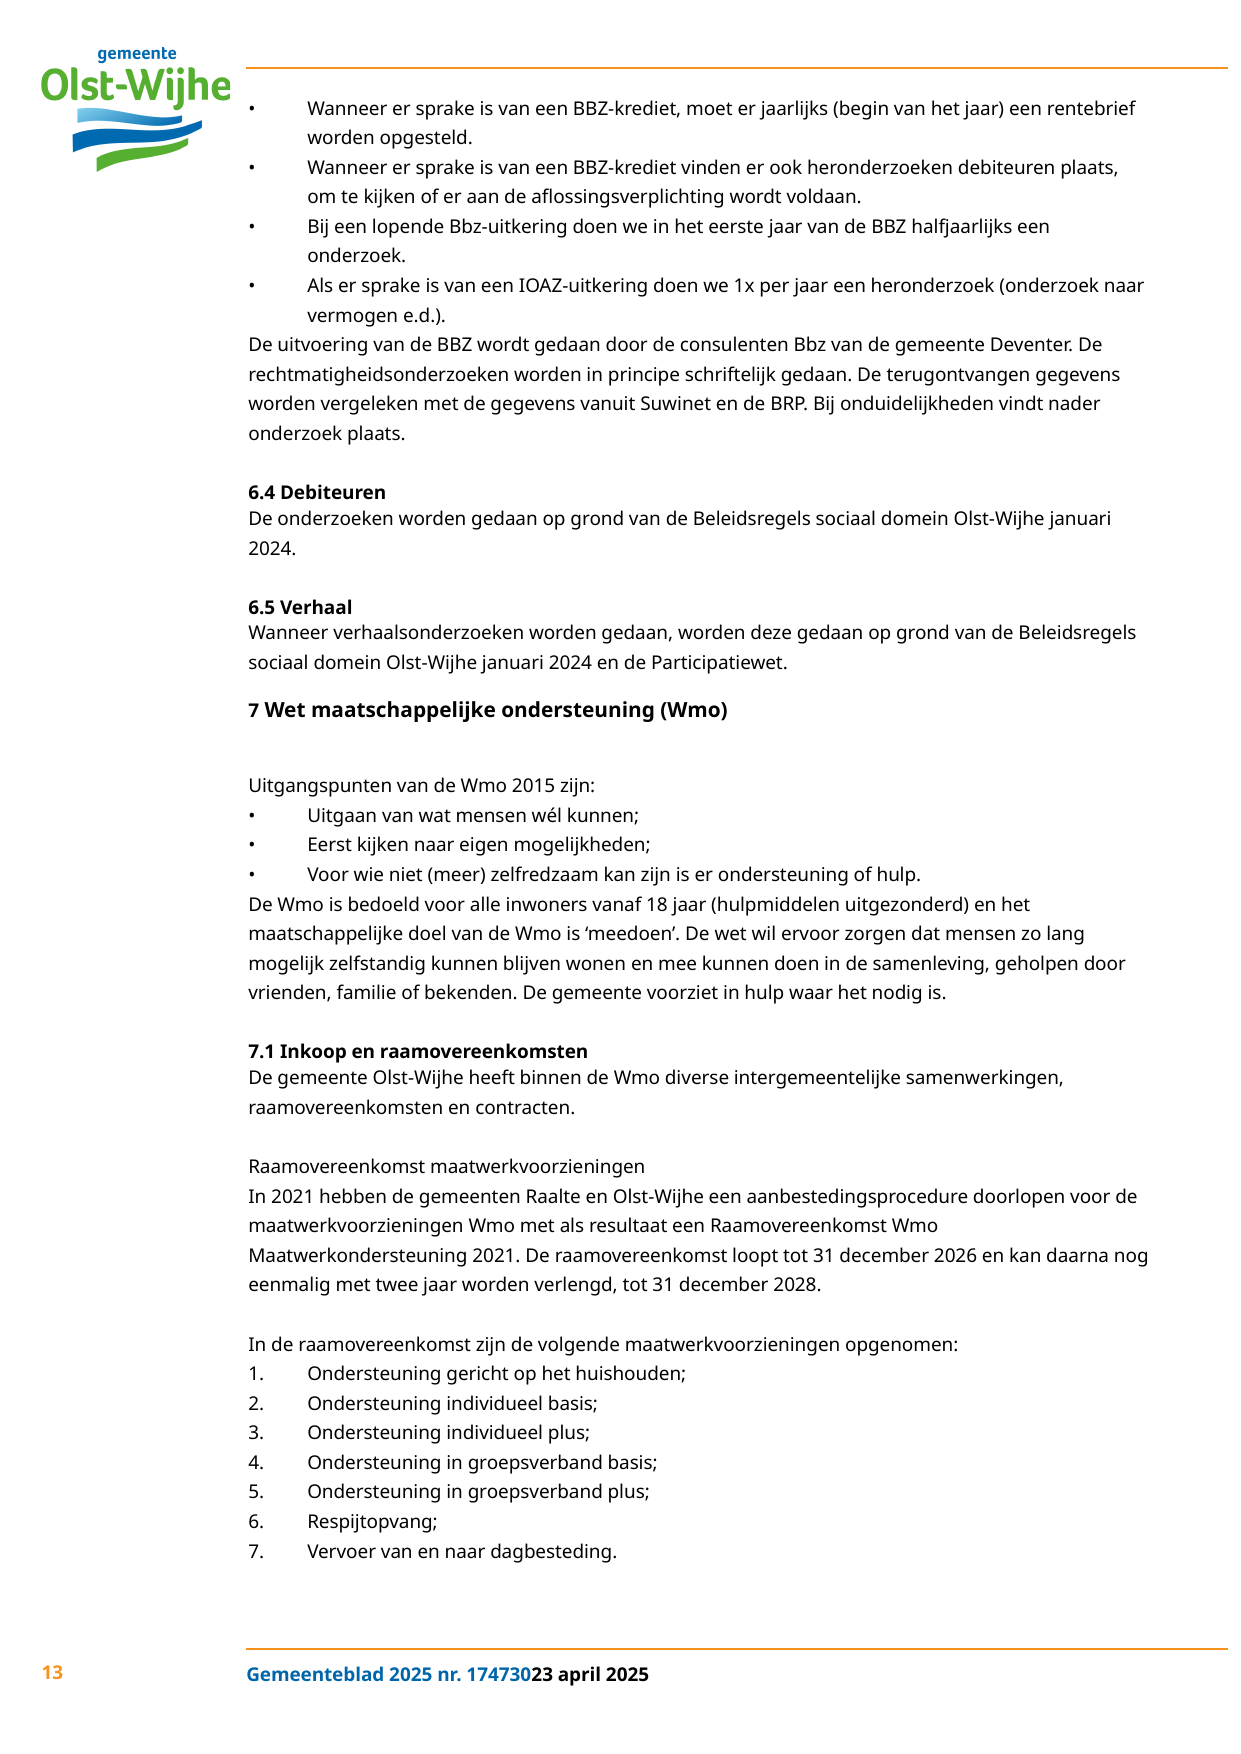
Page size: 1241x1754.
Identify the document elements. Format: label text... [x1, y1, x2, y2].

list Uitgaan van wat mensen wél kunnen; [248, 802, 1152, 828]
picture [41, 47, 231, 172]
text Raamovereenkomst maatwerkvoorzieningen [248, 1153, 1152, 1179]
text De Wmo is bedoeld voor alle inwoners vanaf 18 jaar (hulpmiddelen uitgezonderd) en het maatschappelijke doel van de Wmo is ‘meedoen’. De wet wil ervoor zorgen dat mensen zo lang mogelijk zelfstandig kunnen blijven wonen en mee kunnen doen in de samenleving, geholpen door vrienden, familie of bekenden. De gemeente voorziet in hulp waar het nodig is. [248, 891, 1152, 1005]
list Ondersteuning in groepsverband basis; [248, 1449, 1152, 1475]
list Ondersteuning in groepsverband plus; [248, 1479, 1152, 1504]
list Ondersteuning gericht op het huishouden; [248, 1360, 1152, 1386]
list Wanneer er sprake is van een BBZ-krediet, moet er jaarlijks (begin van het jaar) een rentebrief worden opgesteld. [248, 95, 1152, 150]
text De onderzoeken worden gedaan op grond van de Beleidsregels sociaal domein Olst-Wijhe januari 2024. [248, 505, 1152, 560]
text De uitvoering van de BBZ wordt gedaan door de consulenten Bbz van de gemeente Deventer. De rechtmatigheidsonderzoeken worden in principe schriftelijk gedaan. De terugontvangen gegevens worden vergeleken met de gegevens vanuit Suwinet en de BRP. Bij onduidelijkheden vindt nader onderzoek plaats. [248, 331, 1152, 446]
list Respijtopvang; [248, 1508, 1152, 1534]
list Vervoer van en naar dagbesteding. [248, 1538, 1152, 1563]
list Voor wie niet (meer) zelfredzaam kan zijn is er ondersteuning of hulp. [248, 861, 1152, 887]
list Eerst kijken naar eigen mogelijkheden; [248, 832, 1152, 857]
list Ondersteuning individueel basis; [248, 1390, 1152, 1416]
text In de raamovereenkomst zijn de volgende maatwerkvoorzieningen opgenomen: [248, 1331, 1152, 1356]
list Als er sprake is van een IOAZ-uitkering doen we 1x per jaar een heronderzoek (onderzoek naar vermogen e.d.). [248, 272, 1152, 328]
list Ondersteuning individueel plus; [248, 1419, 1152, 1445]
list Bij een lopende Bbz-uitkering doen we in het eerste jaar van de BBZ halfjaarlijks een onderzoek. [248, 213, 1152, 268]
text Uitgangspunten van de Wmo 2015 zijn: [248, 772, 1152, 798]
text 6.4 Debiteuren [248, 479, 1152, 505]
text Wanneer verhaalsonderzoeken worden gedaan, worden deze gedaan op grond van de Beleidsregels sociaal domein Olst-Wijhe januari 2024 en de Participatiewet. [248, 619, 1152, 675]
list Wanneer er sprake is van een BBZ-krediet vinden er ook heronderzoeken debiteuren plaats, om te kijken of er aan de aflossingsverplichting wordt voldaan. [248, 154, 1152, 209]
text 7.1 Inkoop en raamovereenkomsten [248, 1039, 1152, 1064]
text 6.5 Verhaal [248, 594, 1152, 619]
text 7 Wet maatschappelijke ondersteuning (Wmo) [248, 695, 1152, 723]
text In 2021 hebben de gemeenten Raalte en Olst-Wijhe een aanbestedingsprocedure doorlopen voor de maatwerkvoorzieningen Wmo met als resultaat een Raamovereenkomst Wmo Maatwerkondersteuning 2021. De raamovereenkomst loopt tot 31 december 2026 en kan daarna nog eenmalig met twee jaar worden verlengd, tot 31 december 2028. [248, 1183, 1152, 1297]
text De gemeente Olst-Wijhe heeft binnen de Wmo diverse intergemeentelijke samenwerkingen, raamovereenkomsten en contracten. [248, 1064, 1152, 1120]
